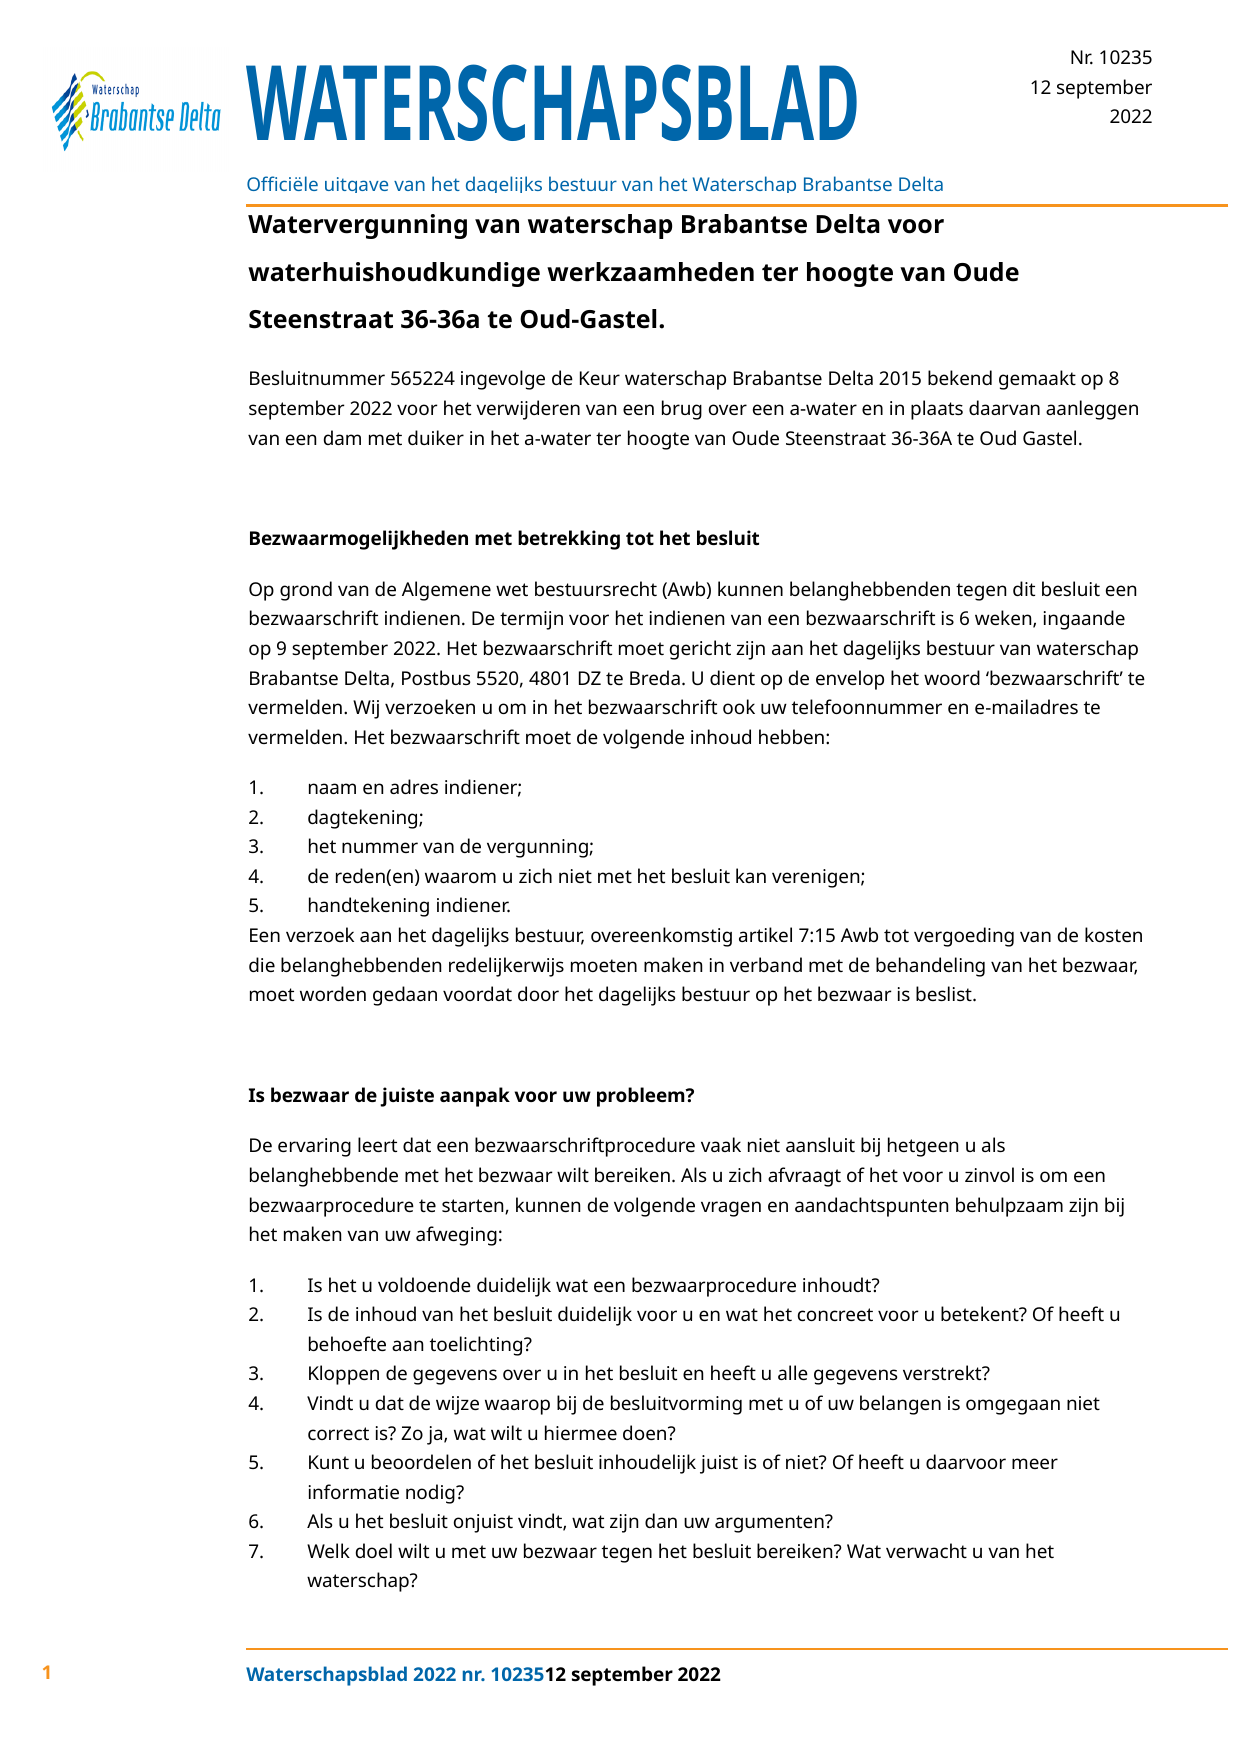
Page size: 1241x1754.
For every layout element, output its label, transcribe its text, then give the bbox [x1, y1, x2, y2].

text Watervergunning van waterschap Brabantse Delta voor waterhuishoudkundige werkzaamheden ter hoogte van Oude Steenstraat 36-36a te Oud-Gastel. [248, 207, 1152, 336]
text Is bezwaar de juiste aanpak voor uw probleem? [248, 1082, 1152, 1108]
list Als u het besluit onjuist vindt, wat zijn dan uw argumenten? [248, 1508, 1152, 1534]
text Besluitnummer 565224 ingevolge de Keur waterschap Brabantse Delta 2015 bekend gemaakt op 8 september 2022 voor het verwijderen van een brug over een a-water en in plaats daarvan aanleggen van een dam met duiker in het a-water ter hoogte van Oude Steenstraat 36-36A te Oud Gastel. [248, 366, 1152, 450]
list Vindt u dat de wijze waarop bij de besluitvorming met u of uw belangen is omgegaan niet correct is? Zo ja, wat wilt u hiermee doen? [248, 1390, 1152, 1445]
list naam en adres indiener; [248, 774, 1152, 800]
list de reden(en) waarom u zich niet met het besluit kan verenigen; [248, 863, 1152, 889]
text Op grond van de Algemene wet bestuursrecht (Awb) kunnen belanghebbenden tegen dit besluit een bezwaarschrift indienen. De termijn voor het indienen van een bezwaarschrift is 6 weken, ingaande op 9 september 2022. Het bezwaarschrift moet gericht zijn aan het dagelijks bestuur van waterschap Brabantse Delta, Postbus 5520, 4801 DZ te Breda. U dient op de envelop het woord ‘bezwaarschrift’ te vermelden. Wij verzoeken u om in het bezwaarschrift ook uw telefoonnummer en e‑mailadres te vermelden. Het bezwaarschrift moet de volgende inhoud hebben: [248, 576, 1152, 749]
text Bezwaarmogelijkheden met betrekking tot het besluit [248, 526, 1152, 551]
list Is de inhoud van het besluit duidelijk voor u en wat het concreet voor u betekent? Of heeft u behoefte aan toelichting? [248, 1301, 1152, 1357]
list Is het u voldoende duidelijk wat een bezwaarprocedure inhoudt? [248, 1272, 1152, 1297]
list Kloppen de gegevens over u in het besluit en heeft u alle gegevens verstrekt? [248, 1361, 1152, 1386]
picture [41, 47, 231, 172]
text Een verzoek aan het dagelijks bestuur, overeenkomstig artikel 7:15 Awb tot vergoeding van de kosten die belanghebbenden redelijkerwijs moeten maken in verband met de behandeling van het bezwaar, moet worden gedaan voordat door het dagelijks bestuur op het bezwaar is beslist. [248, 922, 1152, 1007]
list dagtekening; [248, 804, 1152, 829]
list Welk doel wilt u met uw bezwaar tegen het besluit bereiken? Wat verwacht u van het waterschap? [248, 1538, 1152, 1593]
list het nummer van de vergunning; [248, 833, 1152, 859]
list handtekening indiener. [248, 893, 1152, 918]
list Kunt u beoordelen of het besluit inhoudelijk juist is of niet? Of heeft u daarvoor meer informatie nodig? [248, 1449, 1152, 1504]
text De ervaring leert dat een bezwaarschriftprocedure vaak niet aansluit bij hetgeen u als belanghebbende met het bezwaar wilt bereiken. Als u zich afvraagt of het voor u zinvol is om een bezwaarprocedure te starten, kunnen de volgende vragen en aandachtspunten behulpzaam zijn bij het maken van uw afweging: [248, 1133, 1152, 1247]
